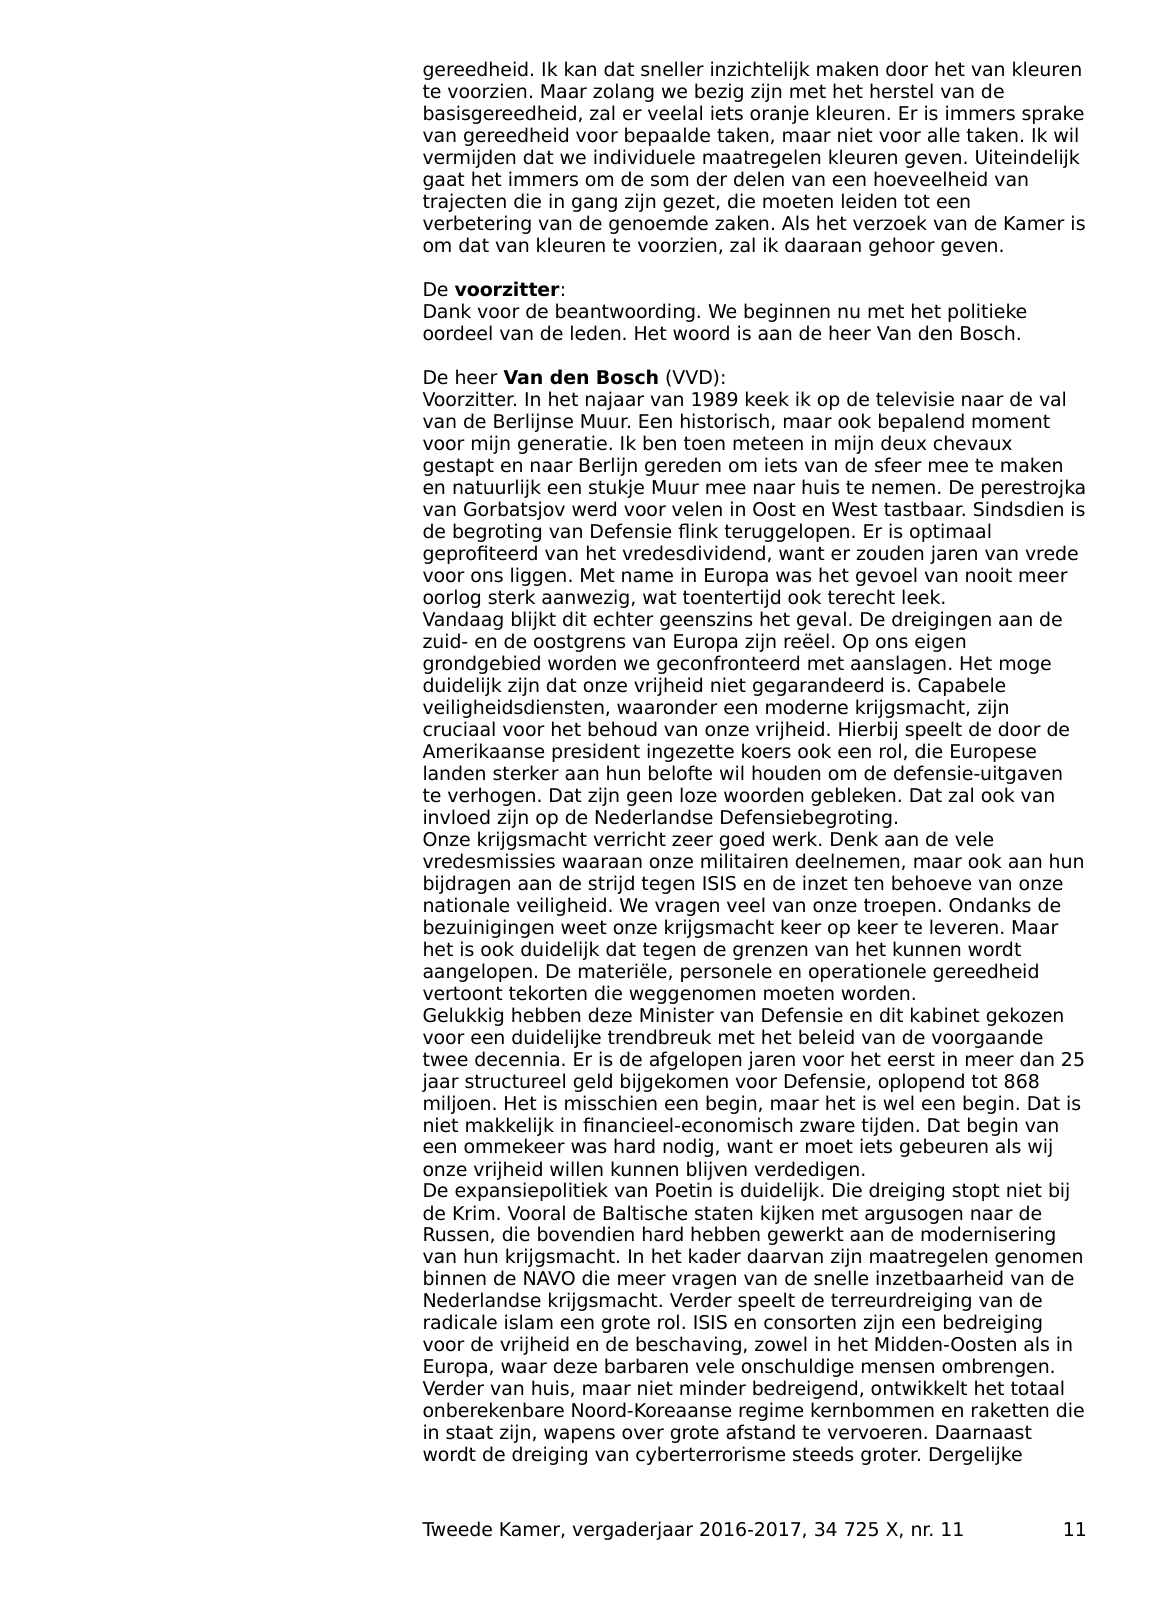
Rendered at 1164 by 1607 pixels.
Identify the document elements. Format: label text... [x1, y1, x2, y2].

text Dank voor de beantwoording. We beginnen nu met het politieke oordeel van de leden. Het woord is aan de heer Van den Bosch. [422, 301, 1087, 345]
text Vandaag blijkt dit echter geenszins het geval. De dreigingen aan de zuid- en de oostgrens van Europa zijn reëel. Op ons eigen grondgebied worden we geconfronteerd met aanslagen. Het moge duidelijk zijn dat onze vrijheid niet gegarandeerd is. Capabele veiligheidsdiensten, waaronder een moderne krijgsmacht, zijn cruciaal voor het behoud van onze vrijheid. Hierbij speelt de door de Amerikaanse president ingezette koers ook een rol, die Europese landen sterker aan hun belofte wil houden om de defensie-uitgaven te verhogen. Dat zijn geen loze woorden gebleken. Dat zal ook van invloed zijn op de Nederlandse Defensiebegroting. [422, 609, 1087, 829]
text De voorzitter: [422, 279, 1087, 301]
text Onze krijgsmacht verricht zeer goed werk. Denk aan de vele vredesmissies waaraan onze militairen deelnemen, maar ook aan hun bijdragen aan de strijd tegen ISIS en de inzet ten behoeve van onze nationale veiligheid. We vragen veel van onze troepen. Ondanks de bezuinigingen weet onze krijgsmacht keer op keer te leveren. Maar het is ook duidelijk dat tegen de grenzen van het kunnen wordt aangelopen. De materiële, personele en operationele gereedheid vertoont tekorten die weggenomen moeten worden. [422, 829, 1087, 1004]
text Voorzitter. In het najaar van 1989 keek ik op de televisie naar de val van de Berlijnse Muur. Een historisch, maar ook bepalend moment voor mijn generatie. Ik ben toen meteen in mijn deux chevaux gestapt en naar Berlijn gereden om iets van de sfeer mee te maken en natuurlijk een stukje Muur mee naar huis te nemen. De perestrojka van Gorbatsjov werd voor velen in Oost en West tastbaar. Sindsdien is de begroting van Defensie flink teruggelopen. Er is optimaal geprofiteerd van het vredesdividend, want er zouden jaren van vrede voor ons liggen. Met name in Europa was het gevoel van nooit meer oorlog sterk aanwezig, wat toentertijd ook terecht leek. [422, 389, 1087, 609]
text De expansiepolitiek van Poetin is duidelijk. Die dreiging stopt niet bij de Krim. Vooral de Baltische staten kijken met argusogen naar de Russen, die bovendien hard hebben gewerkt aan de modernisering van hun krijgsmacht. In het kader daarvan zijn maatregelen genomen binnen de NAVO die meer vragen van de snelle inzetbaarheid van de Nederlandse krijgsmacht. Verder speelt de terreurdreiging van de radicale islam een grote rol. ISIS en consorten zijn een bedreiging voor de vrijheid en de beschaving, zowel in het Midden-Oosten als in Europa, waar deze barbaren vele onschuldige mensen ombrengen. [422, 1180, 1087, 1378]
text gereedheid. Ik kan dat sneller inzichtelijk maken door het van kleuren te voorzien. Maar zolang we bezig zijn met het herstel van de basisgereedheid, zal er veelal iets oranje kleuren. Er is immers sprake van gereedheid voor bepaalde taken, maar niet voor alle taken. Ik wil vermijden dat we individuele maatregelen kleuren geven. Uiteindelijk gaat het immers om de som der delen van een hoeveelheid van trajecten die in gang zijn gezet, die moeten leiden tot een verbetering van de genoemde zaken. Als het verzoek van de Kamer is om dat van kleuren te voorzien, zal ik daaraan gehoor geven. [422, 59, 1087, 257]
text Gelukkig hebben deze Minister van Defensie en dit kabinet gekozen voor een duidelijke trendbreuk met het beleid van de voorgaande twee decennia. Er is de afgelopen jaren voor het eerst in meer dan 25 jaar structureel geld bijgekomen voor Defensie, oplopend tot 868 miljoen. Het is misschien een begin, maar het is wel een begin. Dat is niet makkelijk in financieel-economisch zware tijden. Dat begin van een ommekeer was hard nodig, want er moet iets gebeuren als wij onze vrijheid willen kunnen blijven verdedigen. [422, 1004, 1087, 1180]
text De heer Van den Bosch (VVD): [422, 367, 1087, 389]
text Verder van huis, maar niet minder bedreigend, ontwikkelt het totaal onberekenbare Noord-Koreaanse regime kernbommen en raketten die in staat zijn, wapens over grote afstand te vervoeren. Daarnaast wordt de dreiging van cyberterrorisme steeds groter. Dergelijke [422, 1378, 1087, 1466]
